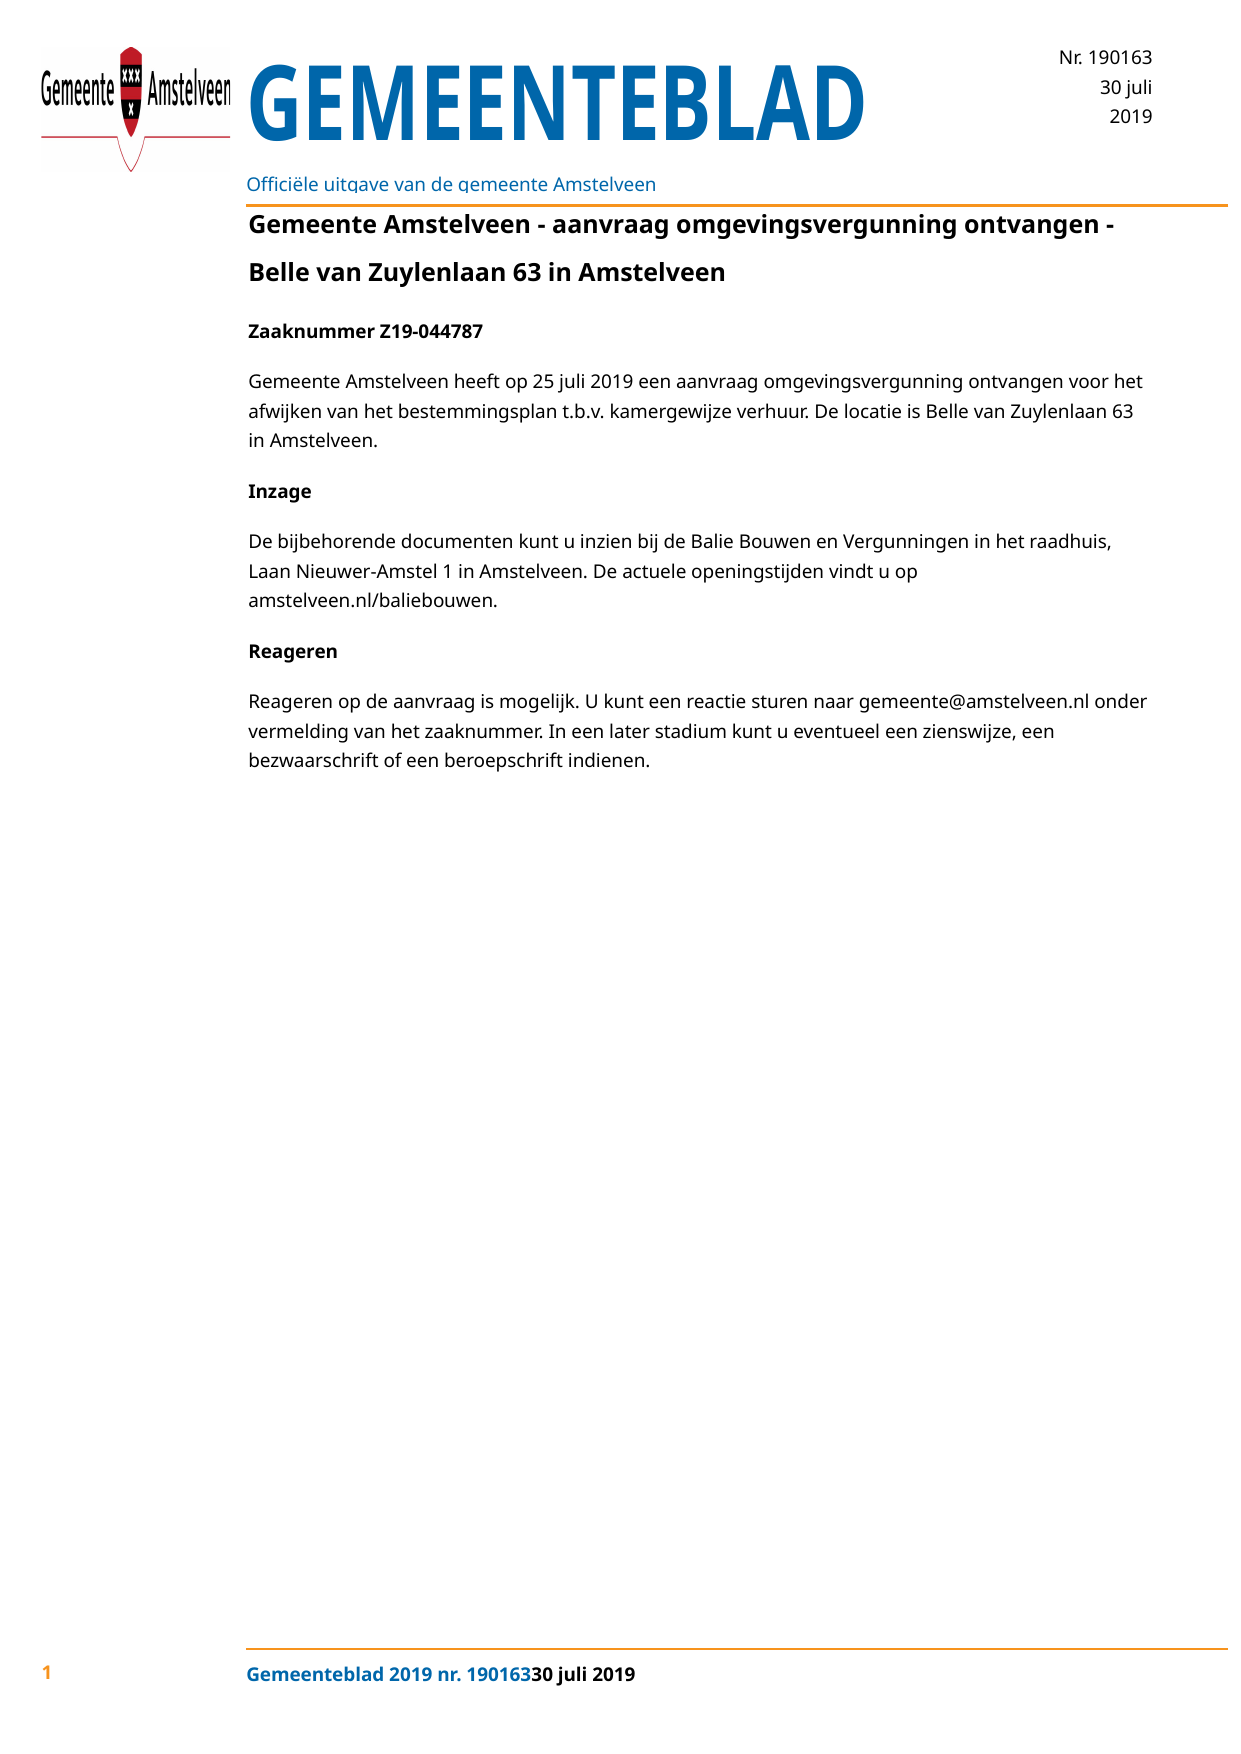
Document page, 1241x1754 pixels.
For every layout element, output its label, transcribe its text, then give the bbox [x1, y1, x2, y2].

text Inzage [248, 478, 1152, 504]
text Reageren op de aanvraag is mogelijk. U kunt een reactie sturen naar gemeente@amstelveen.nl onder vermelding van het zaaknummer. In een later stadium kunt u eventueel een zienswijze, een bezwaarschrift of een beroepschrift indienen. [248, 688, 1152, 773]
text Reageren [248, 638, 1152, 664]
text Gemeente Amstelveen heeft op 25 juli 2019 een aanvraag omgevingsvergunning ontvangen voor het afwijken van het bestemmingsplan t.b.v. kamergewijze verhuur. De locatie is Belle van Zuylenlaan 63 in Amstelveen. [248, 368, 1152, 453]
text Gemeente Amstelveen - aanvraag omgevingsvergunning ontvangen - Belle van Zuylenlaan 63 in Amstelveen [248, 207, 1152, 288]
picture [41, 47, 231, 172]
text De bijbehorende documenten kunt u inzien bij de Balie Bouwen en Vergunningen in het raadhuis, Laan Nieuwer-Amstel 1 in Amstelveen. De actuele openingstijden vindt u op amstelveen.nl/baliebouwen. [248, 528, 1152, 613]
text Zaaknummer Z19-044787 [248, 318, 1152, 344]
